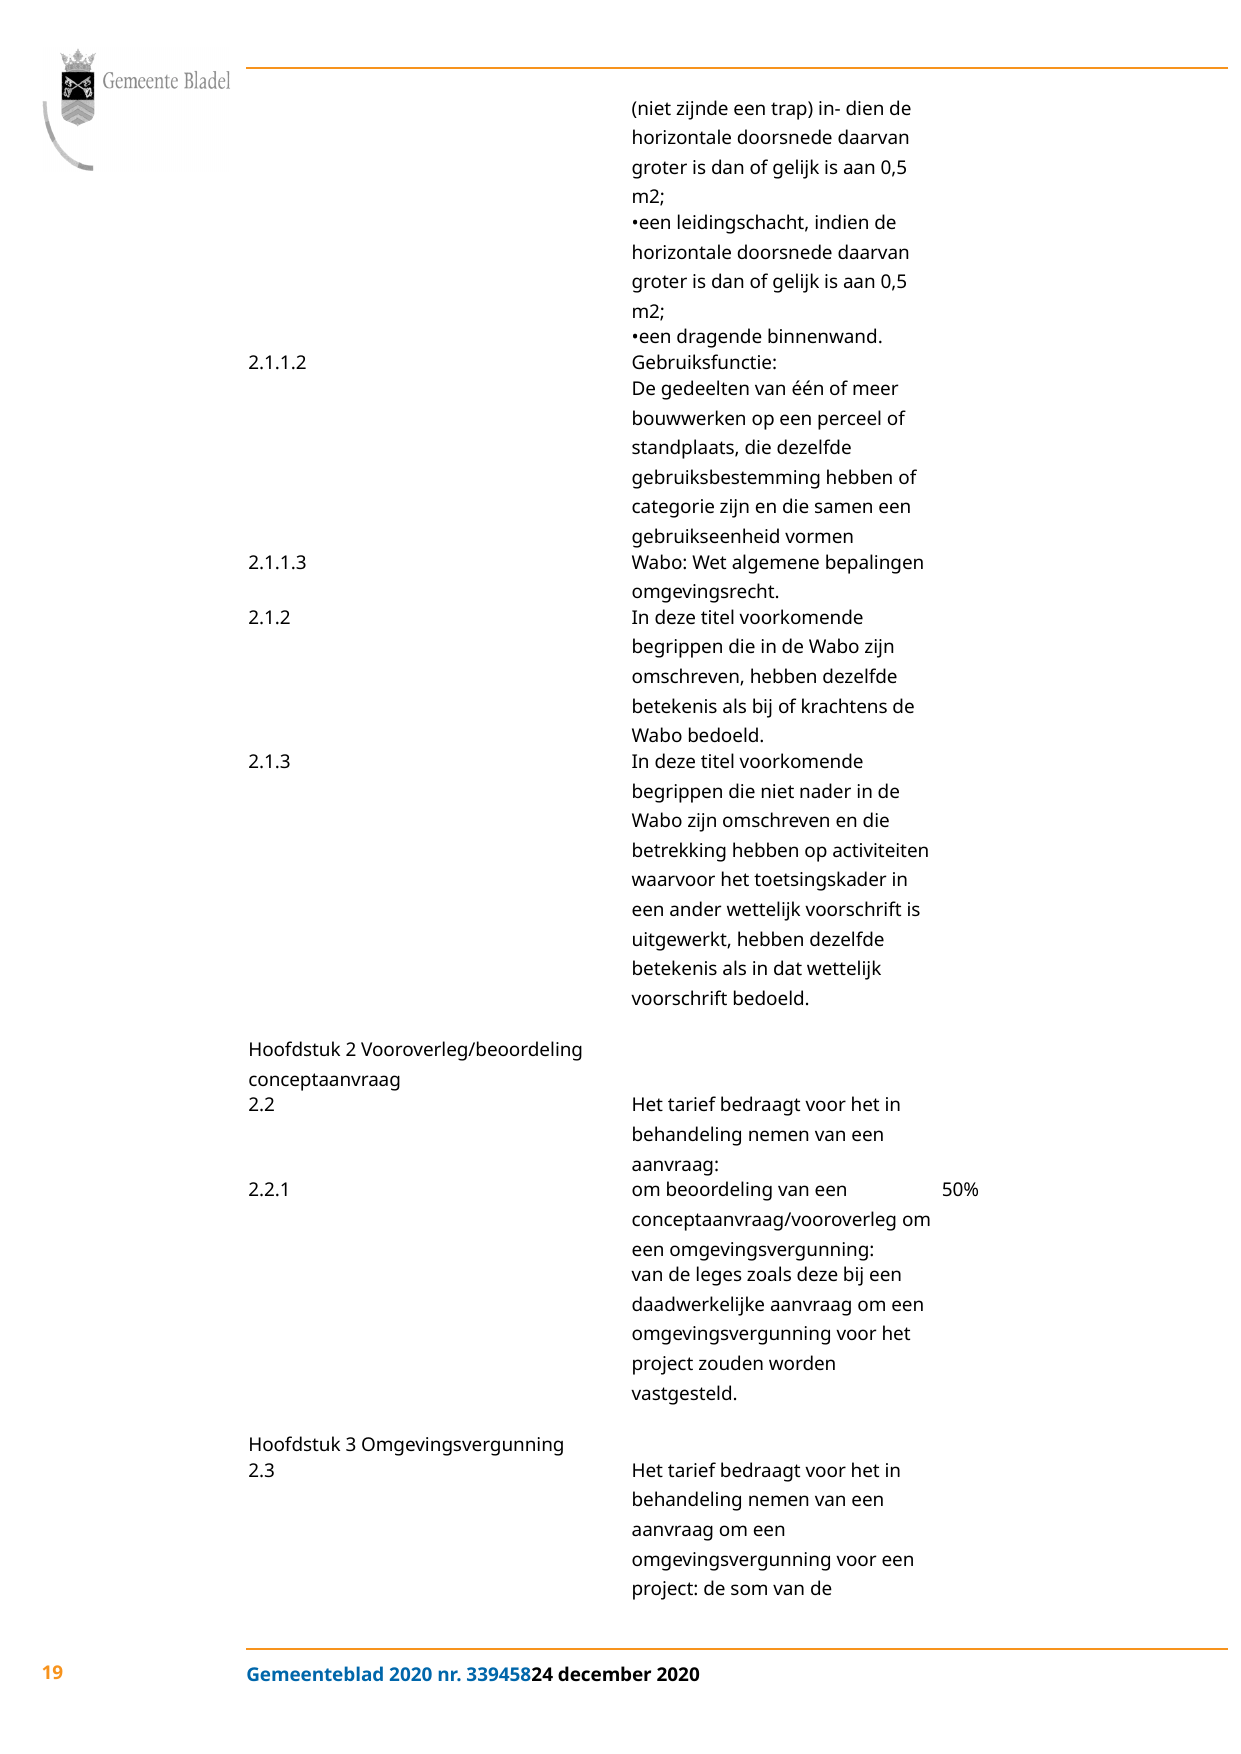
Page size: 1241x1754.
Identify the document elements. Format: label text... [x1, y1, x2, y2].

table_cell [248, 1406, 631, 1431]
table_cell 2.1.1.3 [248, 549, 631, 604]
table_cell 2.3 [248, 1457, 631, 1601]
table_cell [248, 1011, 631, 1036]
table_cell [942, 1036, 1152, 1092]
table_cell [942, 375, 1152, 549]
table_cell Het tarief bedraagt voor het in behandeling nemen van een aanvraag om een omgevingsvergunning voor een project: de som van de [631, 1457, 942, 1601]
table_cell [942, 324, 1152, 349]
table_cell 2.2.1 [248, 1177, 631, 1261]
table_cell In deze titel voorkomende begrippen die niet nader in de Wabo zijn omschreven en die betrekking hebben op activiteiten waarvoor het toetsingskader in een ander wettelijk voorschrift is uitgewerkt, hebben dezelfde betekenis als in dat wettelijk voorschrift bedoeld. [631, 748, 942, 1011]
table_cell [248, 324, 631, 349]
table_cell 2.1.1.2 [248, 350, 631, 375]
table_cell [942, 1457, 1152, 1601]
table_cell Gebruiksfunctie: [631, 350, 942, 375]
table_cell Hoofdstuk 2 Vooroverleg/beoordeling conceptaanvraag [248, 1036, 631, 1092]
table_cell [631, 1406, 942, 1431]
table_cell De gedeelten van één of meer bouwwerken op een perceel of standplaats, die dezelfde gebruiksbestemming hebben of categorie zijn en die samen een gebruikseenheid vormen [631, 375, 942, 549]
table_cell [942, 1261, 1152, 1406]
table_cell [942, 1431, 1152, 1457]
table_cell [631, 1036, 942, 1092]
table_cell [248, 209, 631, 324]
table_cell [631, 1431, 942, 1457]
table_cell [248, 375, 631, 549]
table_cell •een leidingschacht, indien de horizontale doorsnede daarvan groter is dan of gelijk is aan 0,5 m2; [631, 209, 942, 324]
table_cell [942, 95, 1152, 209]
table_cell [942, 1406, 1152, 1431]
table_cell (niet zijnde een trap) in- dien de horizontale doorsnede daarvan groter is dan of gelijk is aan 0,5 m2; [631, 95, 942, 209]
table_cell [248, 1261, 631, 1406]
table_cell 50% [942, 1177, 1152, 1261]
table_cell van de leges zoals deze bij een daadwerkelijke aanvraag om een omgevingsvergunning voor het project zouden worden vastgesteld. [631, 1261, 942, 1406]
table_cell In deze titel voorkomende begrippen die in de Wabo zijn omschreven, hebben dezelfde betekenis als bij of krachtens de Wabo bedoeld. [631, 604, 942, 748]
table_cell [942, 1011, 1152, 1036]
table_cell [248, 95, 631, 209]
table_cell [631, 1011, 942, 1036]
table_cell om beoordeling van een conceptaanvraag/vooroverleg om een omgevingsvergunning: [631, 1177, 942, 1261]
table_cell [942, 748, 1152, 1011]
table_cell [942, 549, 1152, 604]
table_cell Het tarief bedraagt voor het in behandeling nemen van een aanvraag: [631, 1092, 942, 1177]
table_cell [942, 350, 1152, 375]
table_cell [942, 604, 1152, 748]
table_cell 2.1.2 [248, 604, 631, 748]
table_cell [942, 209, 1152, 324]
table_cell 2.2 [248, 1092, 631, 1177]
table_cell 2.1.3 [248, 748, 631, 1011]
table_cell Wabo: Wet algemene bepalingen omgevingsrecht. [631, 549, 942, 604]
table_cell Hoofdstuk 3 Omgevingsvergunning [248, 1431, 631, 1457]
picture [41, 47, 231, 172]
table_cell [942, 1092, 1152, 1177]
table_cell •een dragende binnenwand. [631, 324, 942, 349]
